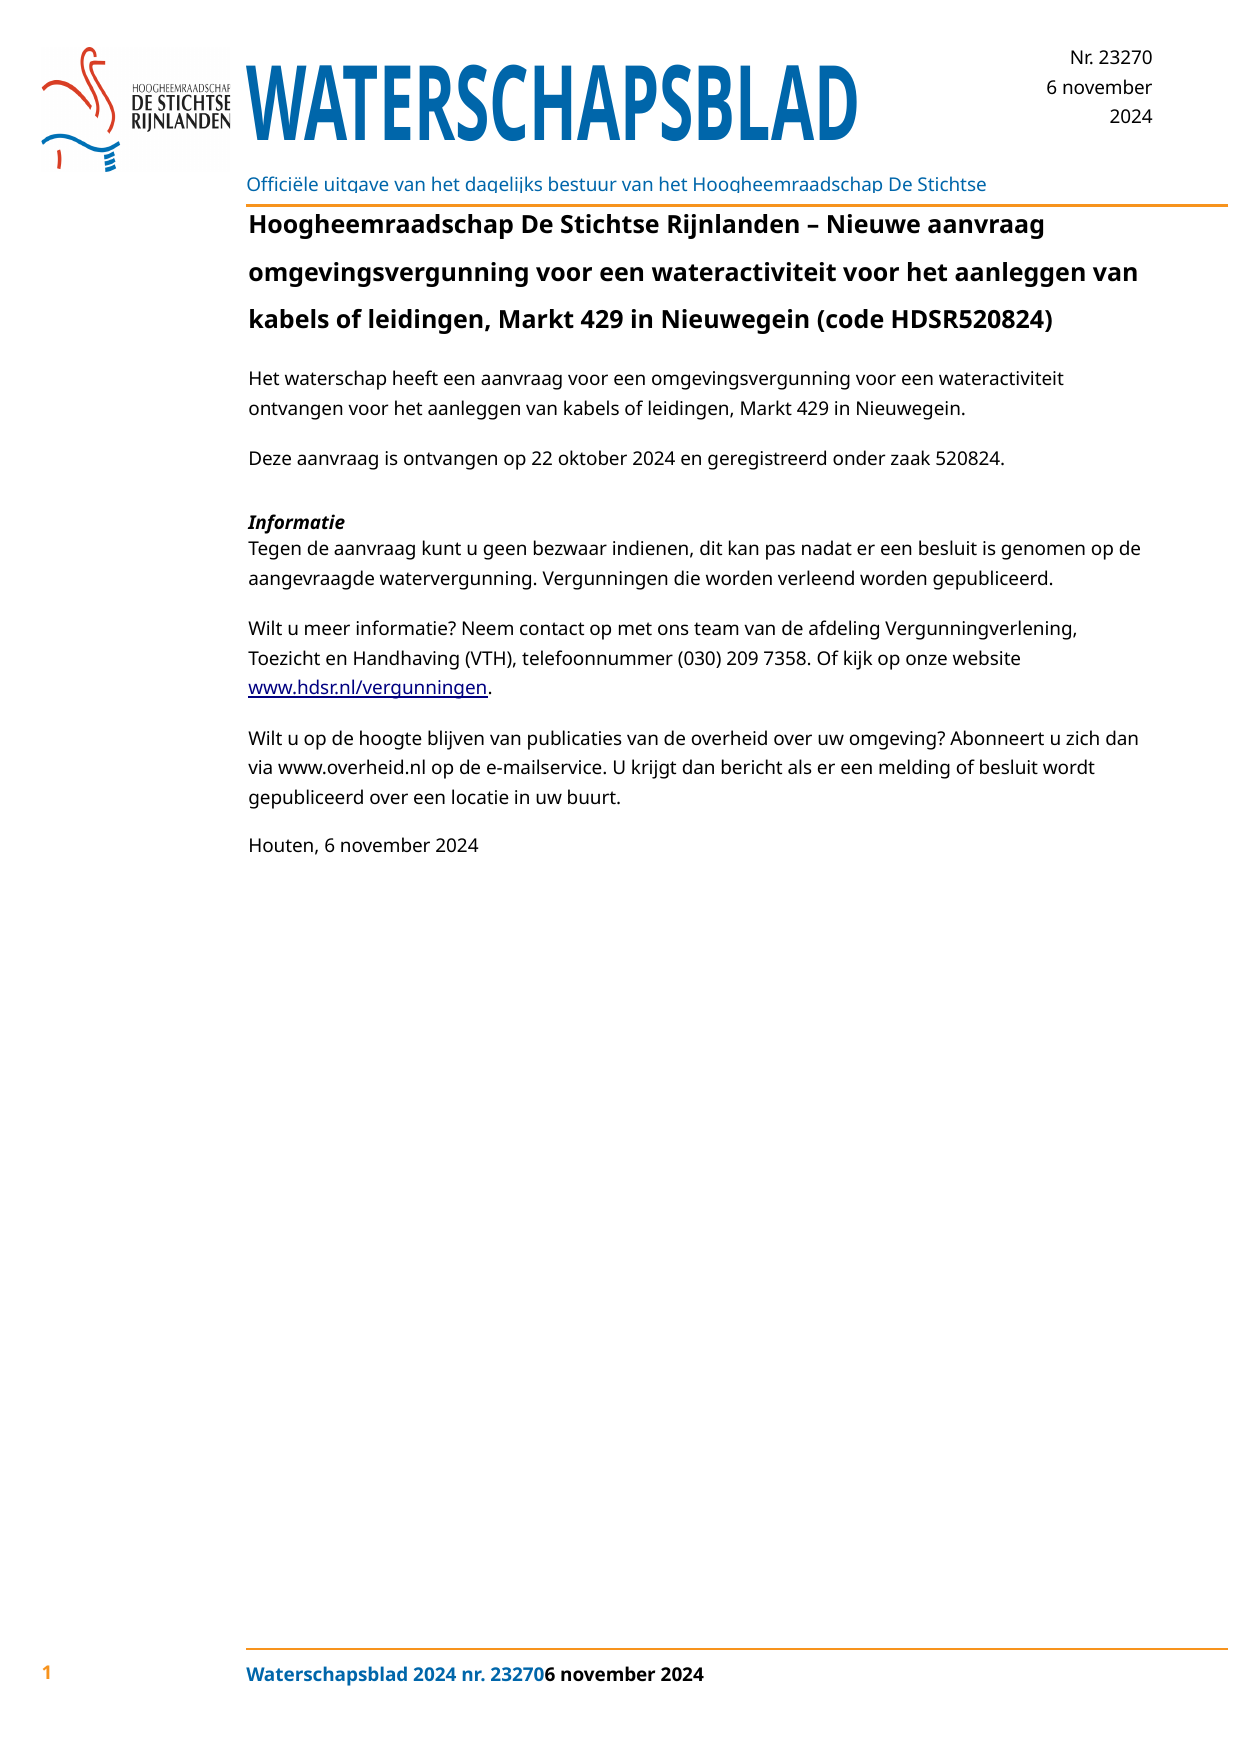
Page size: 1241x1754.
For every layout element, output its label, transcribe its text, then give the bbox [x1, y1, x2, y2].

text Houten, 6 november 2024 [248, 832, 1152, 857]
picture [41, 47, 231, 172]
text Deze aanvraag is ontvangen op 22 oktober 2024 en geregistreerd onder zaak 520824. [248, 446, 1152, 471]
text Het waterschap heeft een aanvraag voor een omgevingsvergunning voor een wateractiviteit ontvangen voor het aanleggen van kabels of leidingen, Markt 429 in Nieuwegein. [248, 366, 1152, 421]
text Wilt u op de hoogte blijven van publicaties van de overheid over uw omgeving? Abonneert u zich dan via www.overheid.nl op de e-mailservice. U krijgt dan bericht als er een melding of besluit wordt gepubliceerd over een locatie in uw buurt. [248, 725, 1152, 810]
text Informatie [248, 509, 1152, 535]
text Hoogheemraadschap De Stichtse Rijnlanden – Nieuwe aanvraag omgevingsvergunning voor een wateractiviteit voor het aanleggen van kabels of leidingen, Markt 429 in Nieuwegein (code HDSR520824) [248, 207, 1152, 336]
text Wilt u meer informatie? Neem contact op met ons team van de afdeling Vergunningverlening, Toezicht en Handhaving (VTH), telefoonnummer (030) 209 7358. Of kijk op onze website www.hdsr.nl/vergunningen. [248, 615, 1152, 700]
text Tegen de aanvraag kunt u geen bezwaar indienen, dit kan pas nadat er een besluit is genomen op de aangevraagde watervergunning. Vergunningen die worden verleend worden gepubliceerd. [248, 535, 1152, 591]
